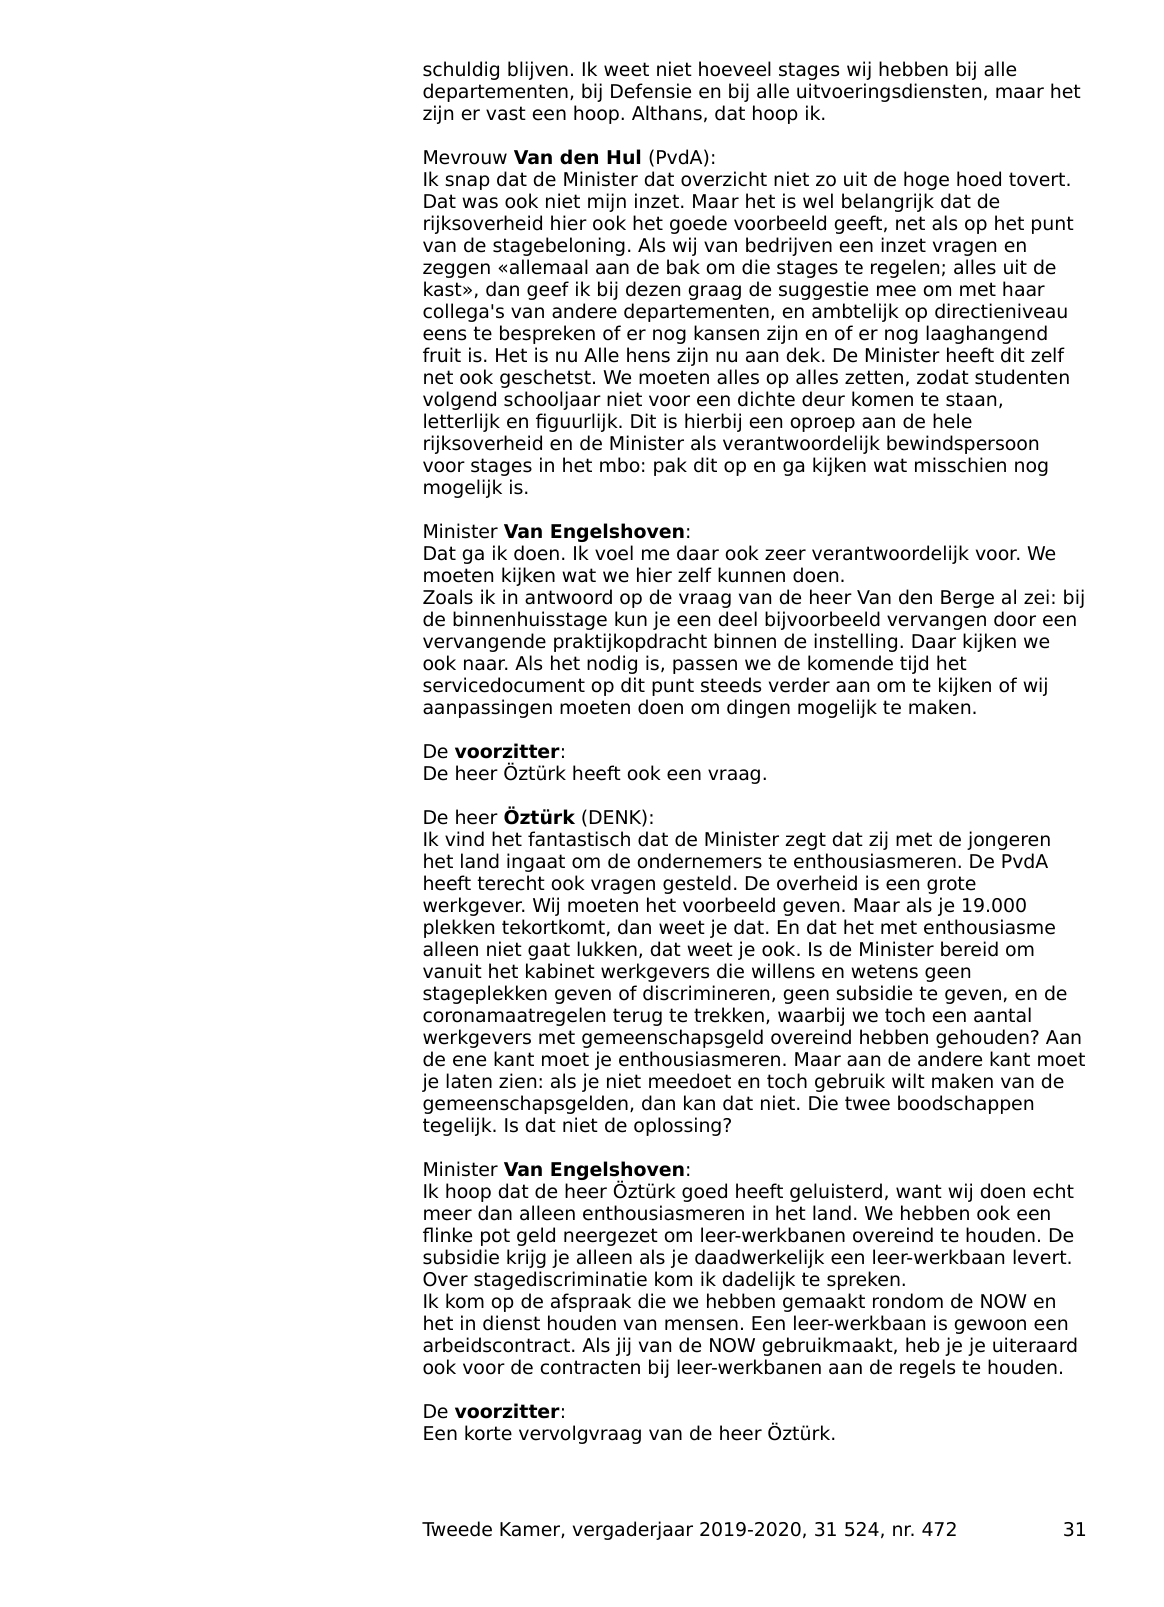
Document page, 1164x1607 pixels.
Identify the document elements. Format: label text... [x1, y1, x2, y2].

text De heer Öztürk heeft ook een vraag. [422, 763, 1087, 785]
text Dat ga ik doen. Ik voel me daar ook zeer verantwoordelijk voor. We moeten kijken wat we hier zelf kunnen doen. [422, 543, 1087, 587]
text Ik kom op de afspraak die we hebben gemaakt rondom de NOW en het in dienst houden van mensen. Een leer-werkbaan is gewoon een arbeidscontract. Als jij van de NOW gebruikmaakt, heb je je uiteraard ook voor de contracten bij leer-werkbanen aan de regels te houden. [422, 1291, 1087, 1379]
text De voorzitter: [422, 1401, 1087, 1423]
text Ik vind het fantastisch dat de Minister zegt dat zij met de jongeren het land ingaat om de ondernemers te enthousiasmeren. De PvdA heeft terecht ook vragen gesteld. De overheid is een grote werkgever. Wij moeten het voorbeeld geven. Maar als je 19.000 plekken tekortkomt, dan weet je dat. En dat het met enthousiasme alleen niet gaat lukken, dat weet je ook. Is de Minister bereid om vanuit het kabinet werkgevers die willens en wetens geen stageplekken geven of discrimineren, geen subsidie te geven, en de coronamaatregelen terug te trekken, waarbij we toch een aantal werkgevers met gemeenschapsgeld overeind hebben gehouden? Aan de ene kant moet je enthousiasmeren. Maar aan de andere kant moet je laten zien: als je niet meedoet en toch gebruik wilt maken van de gemeenschapsgelden, dan kan dat niet. Die twee boodschappen tegelijk. Is dat niet de oplossing? [422, 829, 1087, 1137]
text Ik hoop dat de heer Öztürk goed heeft geluisterd, want wij doen echt meer dan alleen enthousiasmeren in het land. We hebben ook een flinke pot geld neergezet om leer-werkbanen overeind te houden. De subsidie krijg je alleen als je daadwerkelijk een leer-werkbaan levert. [422, 1181, 1087, 1269]
text Minister Van Engelshoven: [422, 1159, 1087, 1181]
text Minister Van Engelshoven: [422, 521, 1087, 543]
text schuldig blijven. Ik weet niet hoeveel stages wij hebben bij alle departementen, bij Defensie en bij alle uitvoeringsdiensten, maar het zijn er vast een hoop. Althans, dat hoop ik. [422, 59, 1087, 125]
text Ik snap dat de Minister dat overzicht niet zo uit de hoge hoed tovert. Dat was ook niet mijn inzet. Maar het is wel belangrijk dat de rijksoverheid hier ook het goede voorbeeld geeft, net als op het punt van de stagebeloning. Als wij van bedrijven een inzet vragen en zeggen «allemaal aan de bak om die stages te regelen; alles uit de kast», dan geef ik bij dezen graag de suggestie mee om met haar collega's van andere departementen, en ambtelijk op directieniveau eens te bespreken of er nog kansen zijn en of er nog laaghangend fruit is. Het is nu Alle hens zijn nu aan dek. De Minister heeft dit zelf net ook geschetst. We moeten alles op alles zetten, zodat studenten volgend schooljaar niet voor een dichte deur komen te staan, letterlijk en figuurlijk. Dit is hierbij een oproep aan de hele rijksoverheid en de Minister als verantwoordelijk bewindspersoon voor stages in het mbo: pak dit op en ga kijken wat misschien nog mogelijk is. [422, 169, 1087, 499]
text De voorzitter: [422, 741, 1087, 763]
text Over stagediscriminatie kom ik dadelijk te spreken. [422, 1269, 1087, 1291]
text Zoals ik in antwoord op de vraag van de heer Van den Berge al zei: bij de binnenhuisstage kun je een deel bijvoorbeeld vervangen door een vervangende praktijkopdracht binnen de instelling. Daar kijken we ook naar. Als het nodig is, passen we de komende tijd het servicedocument op dit punt steeds verder aan om te kijken of wij aanpassingen moeten doen om dingen mogelijk te maken. [422, 587, 1087, 719]
text Een korte vervolgvraag van de heer Öztürk. [422, 1423, 1087, 1445]
text De heer Öztürk (DENK): [422, 807, 1087, 829]
text Mevrouw Van den Hul (PvdA): [422, 147, 1087, 169]
